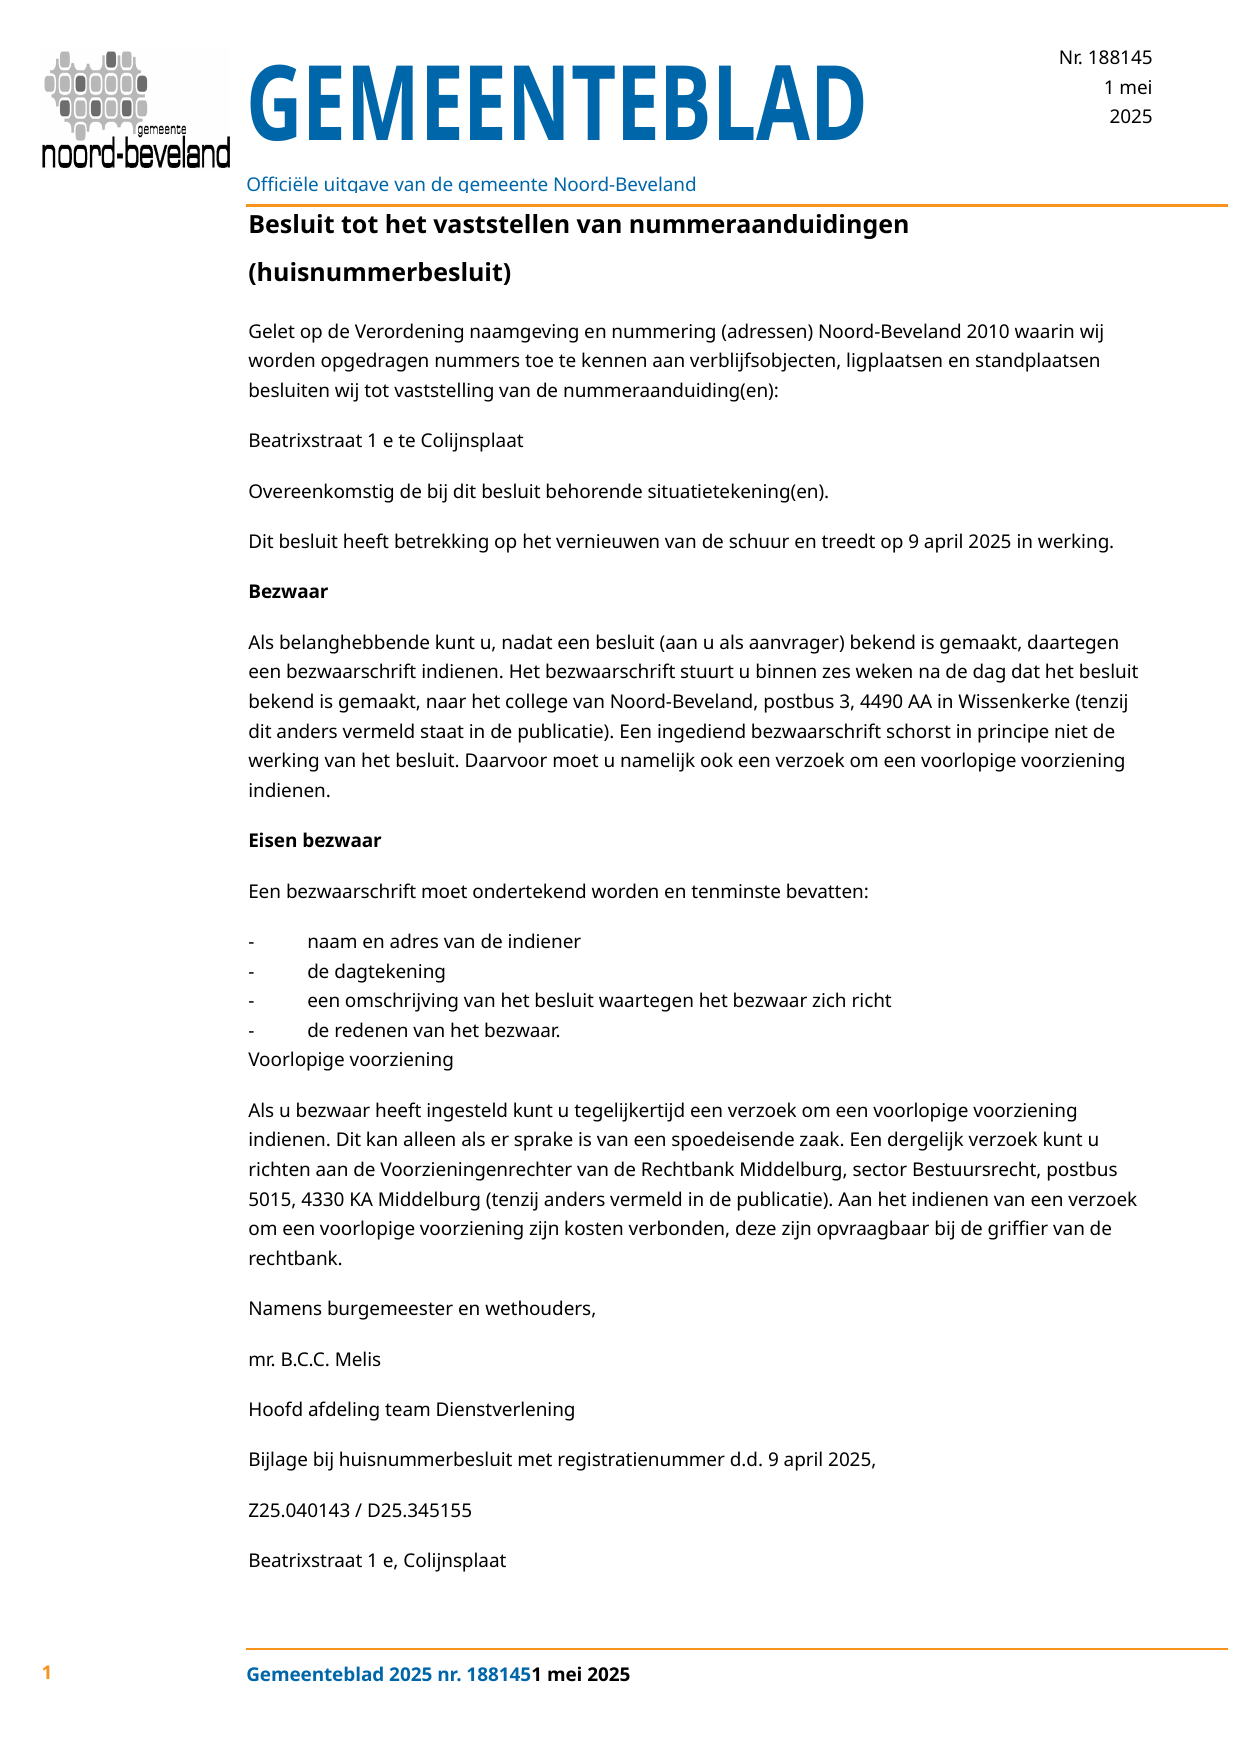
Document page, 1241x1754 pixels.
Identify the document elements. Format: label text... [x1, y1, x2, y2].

text Bezwaar [248, 579, 1152, 604]
text Voorlopige voorziening [248, 1047, 1152, 1072]
text Overeenkomstig de bij dit besluit behorende situatietekening(en). [248, 478, 1152, 504]
text mr. B.C.C. Melis [248, 1346, 1152, 1372]
list de dagtekening [248, 958, 1152, 984]
list naam en adres van de indiener [248, 928, 1152, 954]
list een omschrijving van het besluit waartegen het bezwaar zich richt [248, 987, 1152, 1013]
text Dit besluit heeft betrekking op ​het vernieuwen van de schuur en treedt op 9 april 2025 in werking. [248, 528, 1152, 554]
text Eisen bezwaar [248, 827, 1152, 853]
text Beatrixstraat 1 e, Colijnsplaat [248, 1547, 1152, 1573]
picture [41, 47, 231, 172]
text Gelet op de Verordening naamgeving en nummering (adressen) Noord-Beveland 2010 waarin wij worden opgedragen nummers toe te kennen aan verblijfsobjecten, ligplaatsen en standplaatsen besluiten wij tot vaststelling van de nummeraanduiding(en): [248, 318, 1152, 403]
text Besluit tot het vaststellen van nummeraanduidingen (huisnummerbesluit) [248, 207, 1152, 288]
text Als u bezwaar heeft ingesteld kunt u tegelijkertijd een verzoek om een voorlopige voorziening indienen. Dit kan alleen als er sprake is van een spoedeisende zaak. Een dergelijk verzoek kunt u richten aan de Voorzieningenrechter van de Rechtbank Middelburg, sector Bestuursrecht, postbus 5015, 4330 KA Middelburg (tenzij anders vermeld in de publicatie). Aan het indienen van een verzoek om een voorlopige voorziening zijn kosten verbonden, deze zijn opvraagbaar bij de griffier van de rechtbank. [248, 1097, 1152, 1271]
text Beatrixstraat 1 e te Colijnsplaat [248, 427, 1152, 453]
text Bijlage bij huisnummerbesluit met registratienummer d.d. 9 april 2025, [248, 1447, 1152, 1472]
text Hoofd afdeling team Dienstverlening [248, 1396, 1152, 1422]
text Een bezwaarschrift moet ondertekend worden en tenminste bevatten: [248, 878, 1152, 904]
text Z25.040143 / D25.345155 [248, 1497, 1152, 1523]
text Namens burgemeester en wethouders, [248, 1295, 1152, 1321]
list de redenen van het bezwaar. [248, 1017, 1152, 1043]
text Als belanghebbende kunt u, nadat een besluit (aan u als aanvrager) bekend is gemaakt, daartegen een bezwaarschrift indienen. Het bezwaarschrift stuurt u binnen zes weken na de dag dat het besluit bekend is gemaakt, naar het college van Noord-Beveland, postbus 3, 4490 AA in Wissenkerke (tenzij dit anders vermeld staat in de publicatie). Een ingediend bezwaarschrift schorst in principe niet de werking van het besluit. Daarvoor moet u namelijk ook een verzoek om een voorlopige voorziening indienen. [248, 629, 1152, 803]
